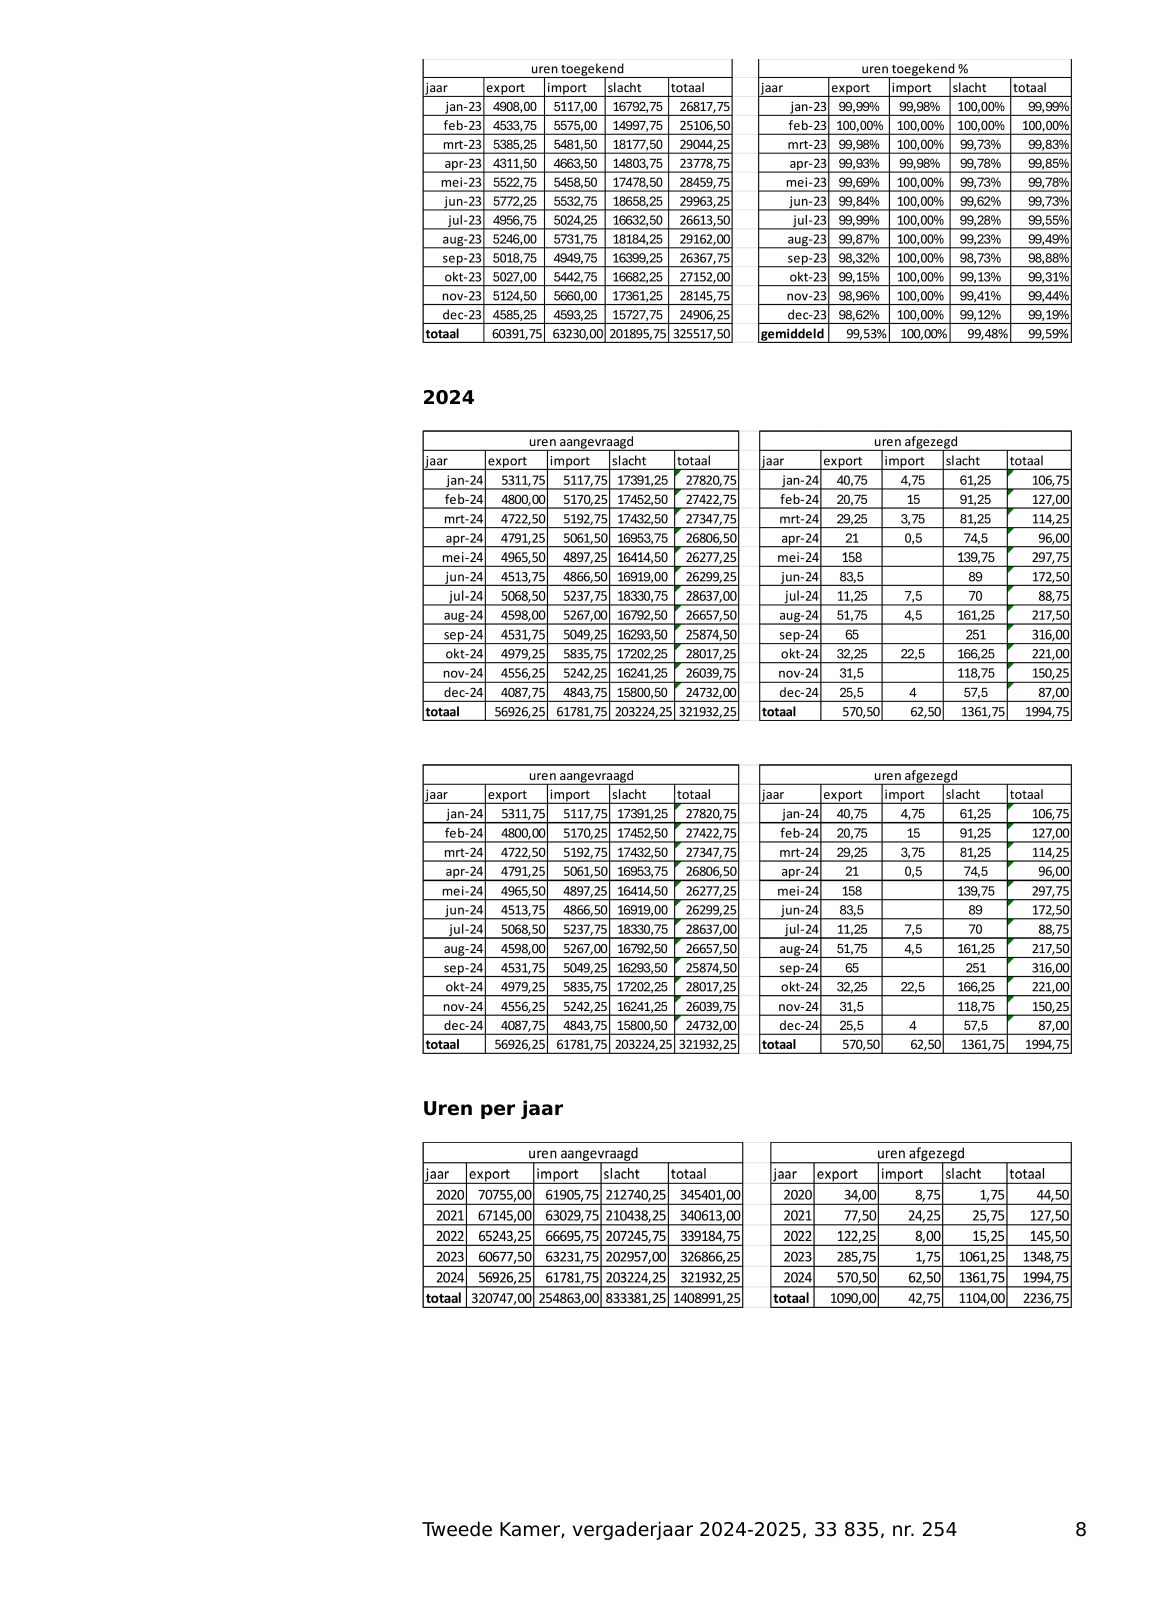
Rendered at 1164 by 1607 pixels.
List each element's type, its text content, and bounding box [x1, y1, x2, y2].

picture [422, 764, 1072, 1054]
picture [422, 430, 1072, 721]
subtitle Uren per jaar [422, 1098, 1087, 1120]
subtitle 2024 [422, 387, 1087, 409]
picture [422, 1142, 1072, 1308]
picture [422, 59, 1072, 343]
